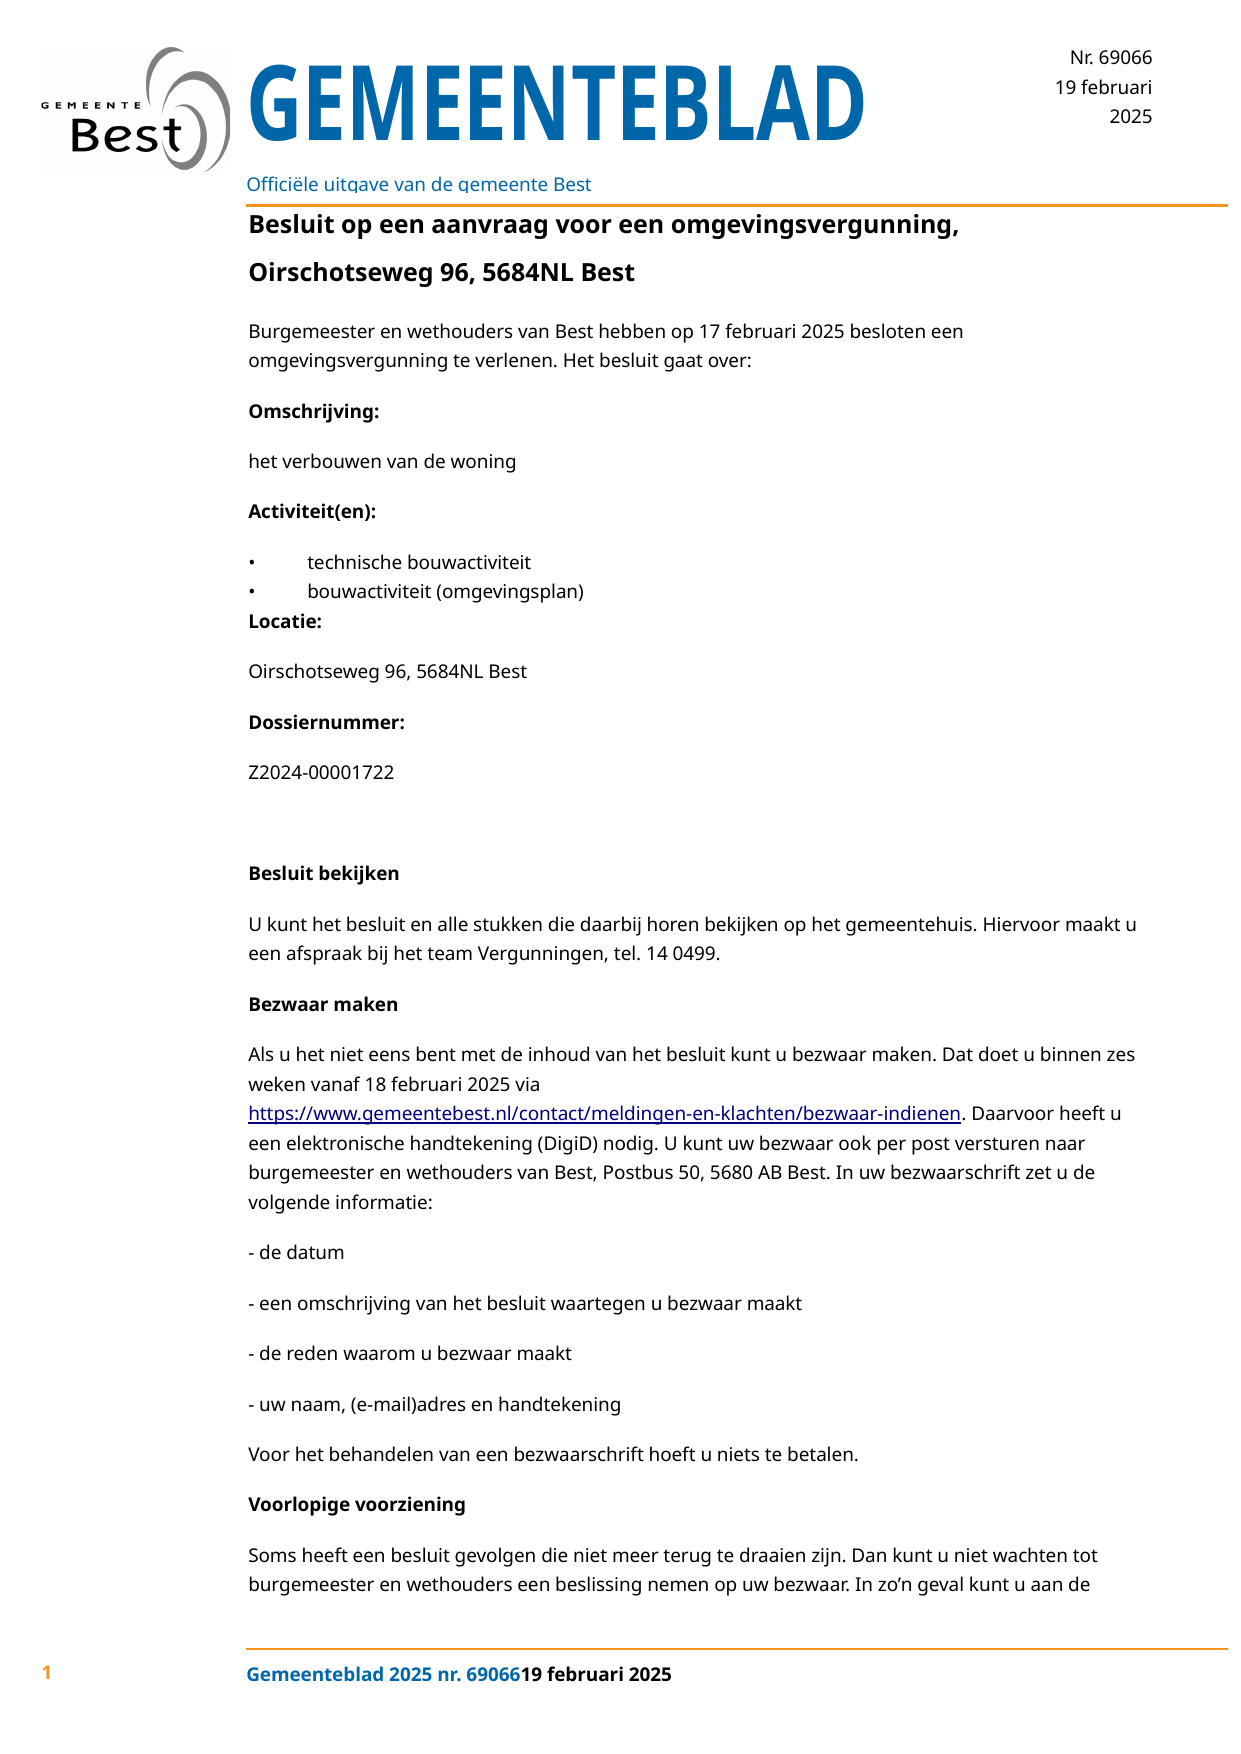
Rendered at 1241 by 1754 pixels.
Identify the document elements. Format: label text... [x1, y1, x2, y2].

picture [41, 47, 231, 172]
text U kunt het besluit en alle stukken die daarbij horen bekijken op het gemeentehuis. Hiervoor maakt u een afspraak bij het team Vergunningen, tel. 14 0499. [248, 911, 1152, 966]
text Burgemeester en wethouders van Best hebben op 17 februari 2025 besloten een omgevingsvergunning te verlenen. Het besluit gaat over: [248, 318, 1152, 373]
text - de reden waarom u bezwaar maakt [248, 1340, 1152, 1366]
text Dossiernummer: [248, 709, 1152, 735]
text het verbouwen van de woning [248, 448, 1152, 474]
list technische bouwactiviteit [248, 549, 1152, 575]
text Oirschotseweg 96, 5684NL Best [248, 659, 1152, 684]
text Voor het behandelen van een bezwaarschrift hoeft u niets te betalen. [248, 1441, 1152, 1467]
text Besluit bekijken [248, 860, 1152, 886]
text - uw naam, (e-mail)adres en handtekening [248, 1391, 1152, 1417]
text Omschrijving: [248, 398, 1152, 424]
text - de datum [248, 1239, 1152, 1265]
text Soms heeft een besluit gevolgen die niet meer terug te draaien zijn. Dan kunt u niet wachten tot burgemeester en wethouders een beslissing nemen op uw bezwaar. In zo’n geval kunt u aan de [248, 1542, 1152, 1597]
text Locatie: [248, 608, 1152, 634]
text Bezwaar maken [248, 991, 1152, 1017]
text Activiteit(en): [248, 499, 1152, 524]
text Besluit op een aanvraag voor een omgevingsvergunning, Oirschotseweg 96, 5684NL Best [248, 207, 1152, 288]
text Z2024-00001722 [248, 759, 1152, 785]
list bouwactiviteit (omgevingsplan) [248, 579, 1152, 604]
text Als u het niet eens bent met de inhoud van het besluit kunt u bezwaar maken. Dat doet u binnen zes weken vanaf 18 februari 2025 via https://www.gemeentebest.nl/contact/meldingen-en-klachten/bezwaar-indienen. Daarvoor heeft u een elektronische handtekening (DigiD) nodig. U kunt uw bezwaar ook per post versturen naar burgemeester en wethouders van Best, Postbus 50, 5680 AB Best. In uw bezwaarschrift zet u de volgende informatie: [248, 1041, 1152, 1215]
text - een omschrijving van het besluit waartegen u bezwaar maakt [248, 1290, 1152, 1316]
text Voorlopige voorziening [248, 1492, 1152, 1517]
